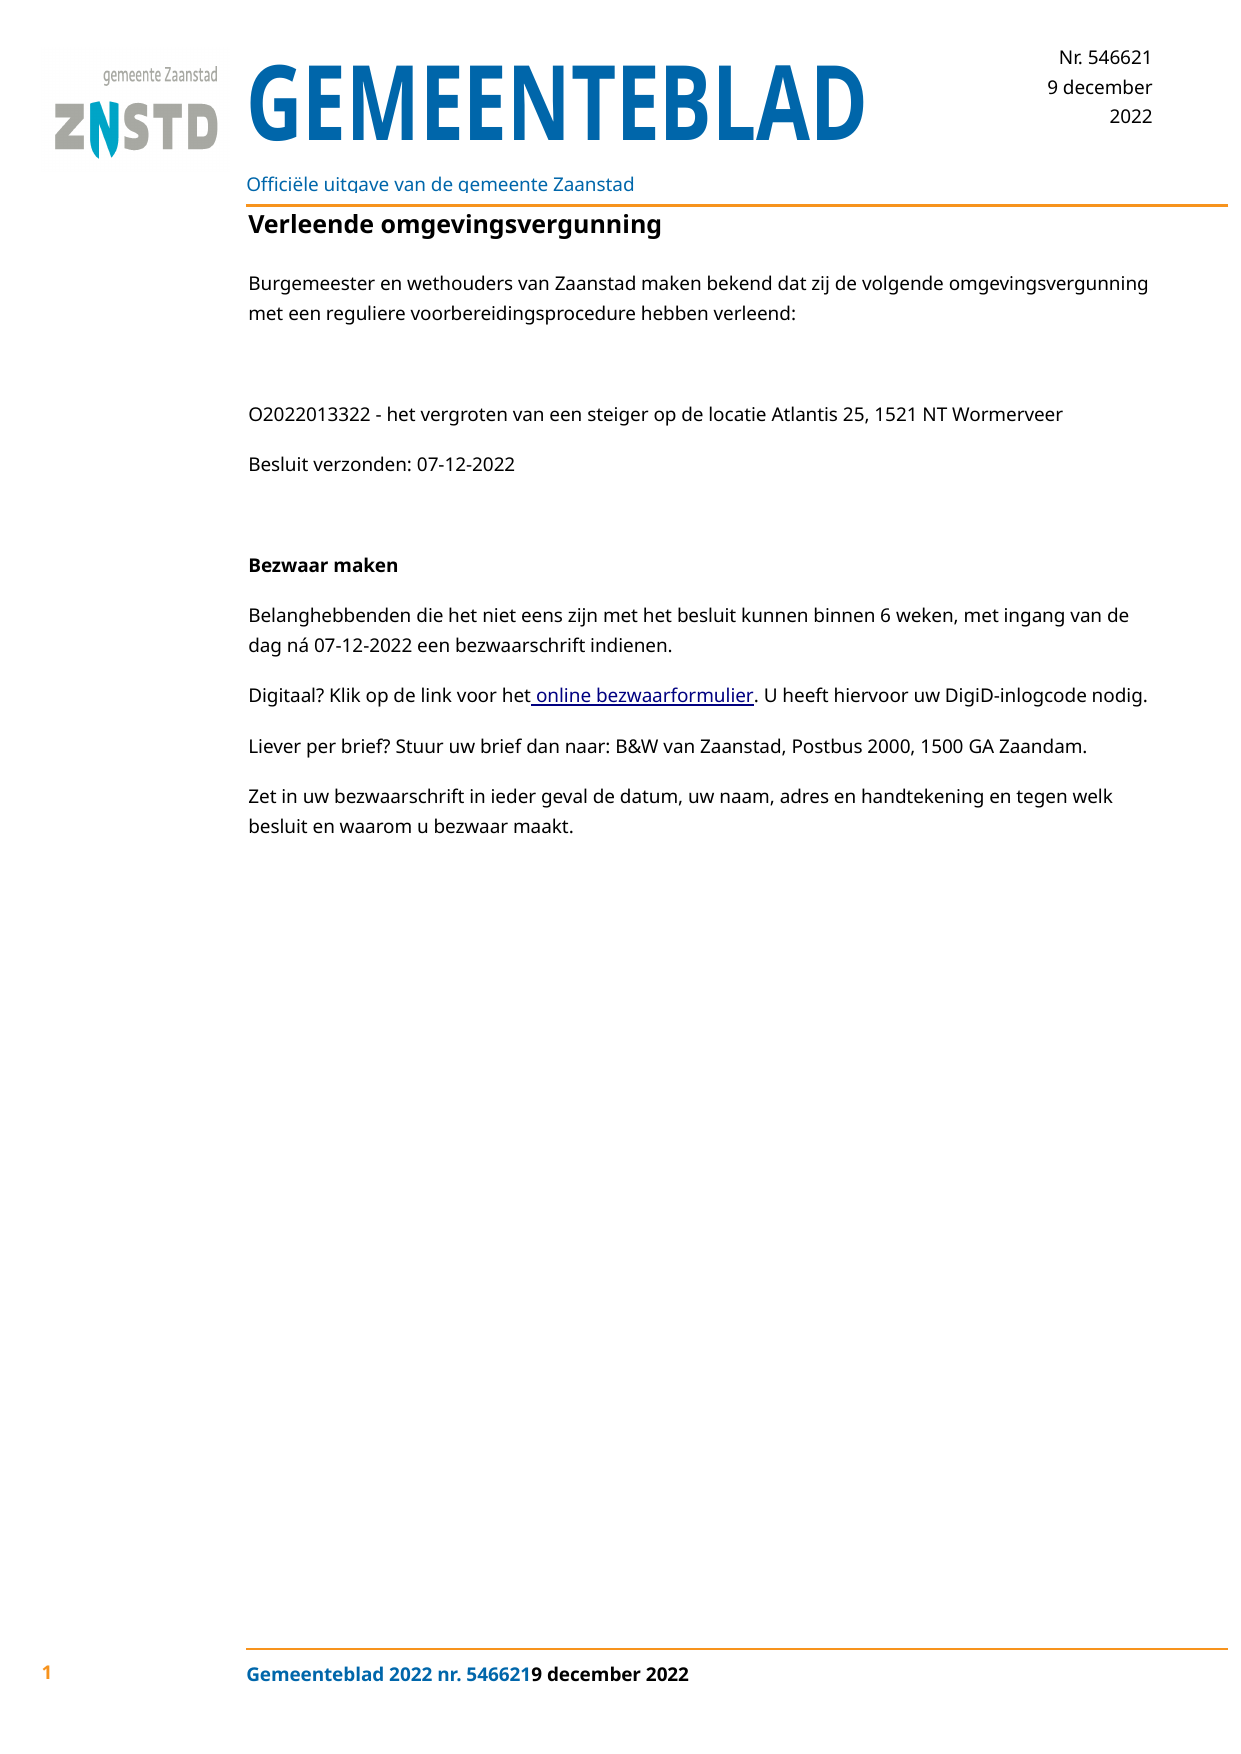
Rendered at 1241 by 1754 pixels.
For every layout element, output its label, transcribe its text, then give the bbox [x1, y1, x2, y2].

text O2022013322 - het vergroten van een steiger op de locatie Atlantis 25, 1521 NT Wormerveer [248, 401, 1152, 426]
text Belanghebbenden die het niet eens zijn met het besluit kunnen binnen 6 weken, met ingang van de dag ná 07-12-2022 een bezwaarschrift indienen. [248, 602, 1152, 658]
text Digitaal? Klik op de link voor het online bezwaarformulier. U heeft hiervoor uw DigiD-inlogcode nodig. [248, 682, 1152, 708]
text Liever per brief? Stuur uw brief dan naar: B&W van Zaanstad, Postbus 2000, 1500 GA Zaandam. [248, 733, 1152, 758]
text Besluit verzonden: 07-12-2022 [248, 451, 1152, 477]
picture [41, 47, 231, 172]
text Verleende omgevingsvergunning [248, 207, 1152, 241]
text Bezwaar maken [248, 552, 1152, 578]
text Burgemeester en wethouders van Zaanstad maken bekend dat zij de volgende omgevingsvergunning met een reguliere voorbereidingsprocedure hebben verleend: [248, 270, 1152, 326]
text Zet in uw bezwaarschrift in ieder geval de datum, uw naam, adres en handtekening en tegen welk besluit en waarom u bezwaar maakt. [248, 783, 1152, 838]
